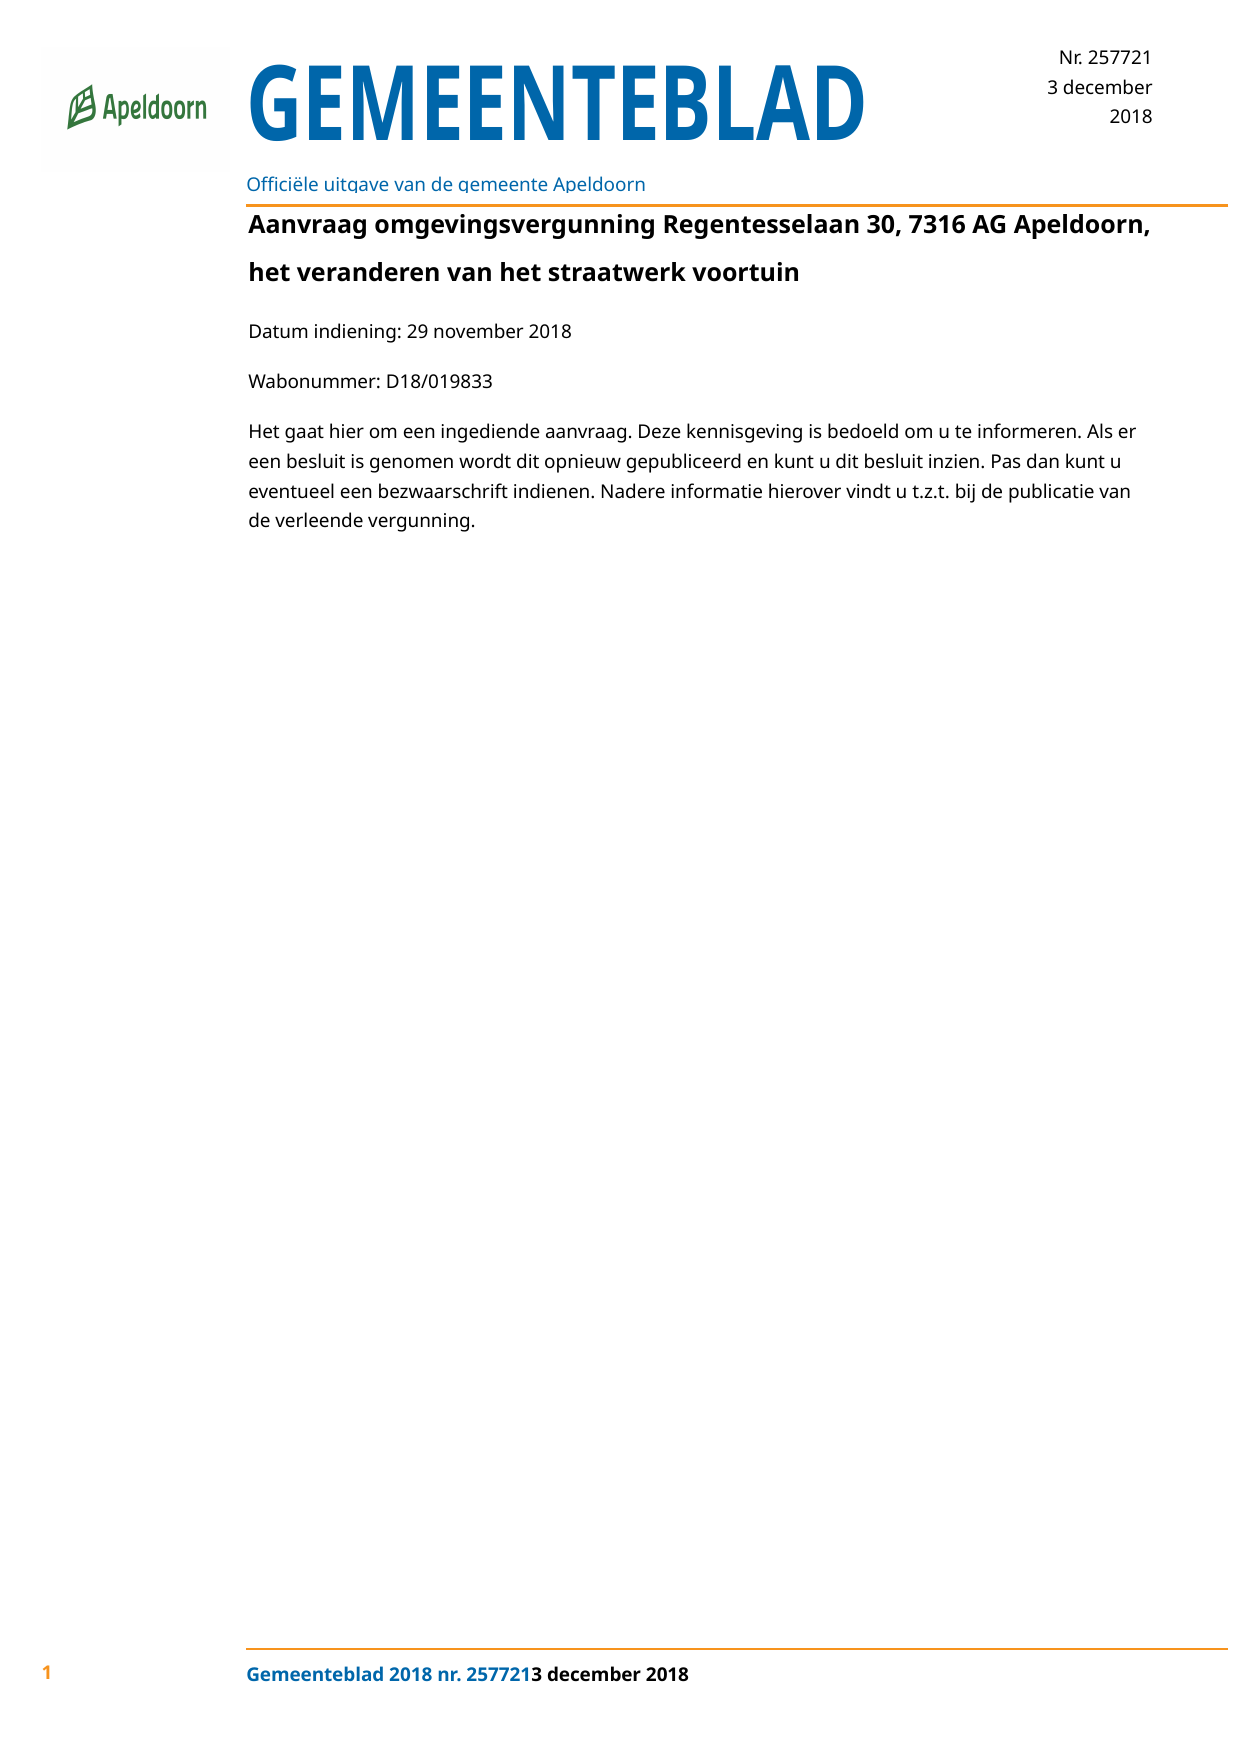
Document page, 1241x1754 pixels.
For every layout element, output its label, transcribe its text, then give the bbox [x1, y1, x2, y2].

text Datum indiening: 29 november 2018 [248, 318, 1152, 344]
picture [41, 47, 231, 172]
text Wabonummer: D18/019833 [248, 368, 1152, 394]
text Aanvraag omgevingsvergunning Regentesselaan 30, 7316 AG Apeldoorn, het veranderen van het straatwerk voortuin [248, 207, 1152, 288]
text Het gaat hier om een ingediende aanvraag. Deze kennisgeving is bedoeld om u te informeren. Als er een besluit is genomen wordt dit opnieuw gepubliceerd en kunt u dit besluit inzien. Pas dan kunt u eventueel een bezwaarschrift indienen. Nadere informatie hierover vindt u t.z.t. bij de publicatie van de verleende vergunning. [248, 419, 1152, 533]
